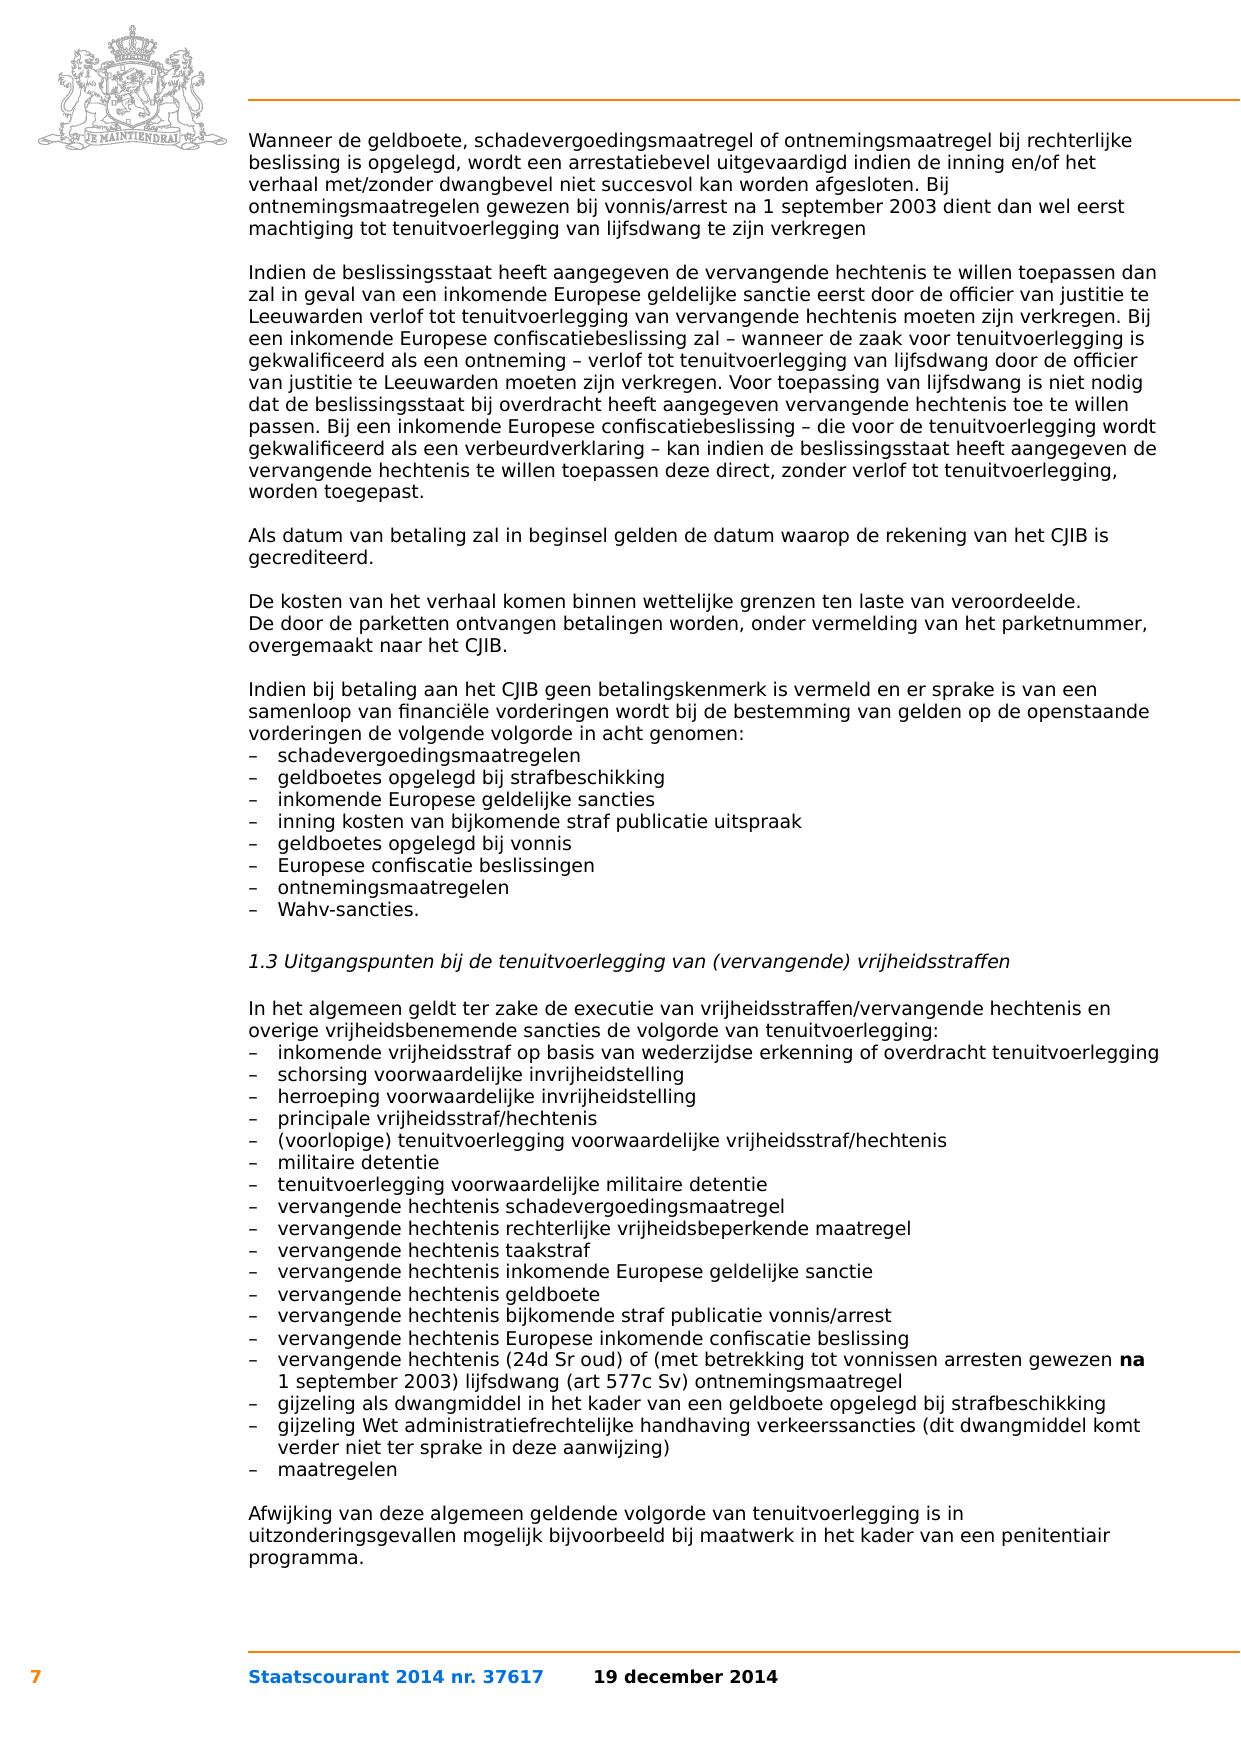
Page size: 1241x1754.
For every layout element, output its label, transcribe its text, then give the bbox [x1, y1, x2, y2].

text – ontnemingsmaatregelen [248, 877, 1163, 899]
text – geldboetes opgelegd bij vonnis [248, 833, 1163, 855]
text De door de parketten ontvangen betalingen worden, onder vermelding van het parketnummer, overgemaakt naar het CJIB. [248, 613, 1163, 657]
text Als datum van betaling zal in beginsel gelden de datum waarop de rekening van het CJIB is gecrediteerd. [248, 525, 1163, 569]
text – gijzeling als dwangmiddel in het kader van een geldboete opgelegd bij strafbeschikking [248, 1393, 1163, 1415]
text – vervangende hechtenis (24d Sr oud) of (met betrekking tot vonnissen arresten gewezen na 1 september 2003) lijfsdwang (art 577c Sv) ontnemingsmaatregel [248, 1349, 1163, 1393]
text Indien bij betaling aan het CJIB geen betalingskenmerk is vermeld en er sprake is van een samenloop van financiële vorderingen wordt bij de bestemming van gelden op de openstaande vorderingen de volgende volgorde in acht genomen: [248, 679, 1163, 745]
text – vervangende hechtenis bijkomende straf publicatie vonnis/arrest [248, 1305, 1163, 1327]
text – Wahv-sancties. [248, 899, 1163, 921]
text – schadevergoedingsmaatregelen [248, 745, 1163, 767]
text – (voorlopige) tenuitvoerlegging voorwaardelijke vrijheidsstraf/hechtenis [248, 1129, 1163, 1152]
text – geldboetes opgelegd bij strafbeschikking [248, 767, 1163, 789]
subtitle 1.3 Uitgangspunten bij de tenuitvoerlegging van (vervangende) vrijheidsstraffen [248, 951, 1163, 973]
text – vervangende hechtenis inkomende Europese geldelijke sanctie [248, 1261, 1163, 1283]
text Afwijking van deze algemeen geldende volgorde van tenuitvoerlegging is in uitzonderingsgevallen mogelijk bijvoorbeeld bij maatwerk in het kader van een penitentiair programma. [248, 1503, 1163, 1569]
text – inning kosten van bijkomende straf publicatie uitspraak [248, 811, 1163, 833]
text – maatregelen [248, 1459, 1163, 1481]
text In het algemeen geldt ter zake de executie van vrijheidsstraffen/vervangende hechtenis en overige vrijheidsbenemende sancties de volgorde van tenuitvoerlegging: [248, 998, 1163, 1042]
text – herroeping voorwaardelijke invrijheidstelling [248, 1086, 1163, 1108]
text – principale vrijheidsstraf/hechtenis [248, 1108, 1163, 1129]
text – vervangende hechtenis geldboete [248, 1283, 1163, 1305]
text – militaire detentie [248, 1152, 1163, 1173]
text – gijzeling Wet administratiefrechtelijke handhaving verkeerssancties (dit dwangmiddel komt verder niet ter sprake in deze aanwijzing) [248, 1415, 1163, 1459]
text Indien de beslissingsstaat heeft aangegeven de vervangende hechtenis te willen toepassen dan zal in geval van een inkomende Europese geldelijke sanctie eerst door de officier van justitie te Leeuwarden verlof tot tenuitvoerlegging van vervangende hechtenis moeten zijn verkregen. Bij een inkomende Europese confiscatiebeslissing zal – wanneer de zaak voor tenuitvoerlegging is gekwalificeerd als een ontneming – verlof tot tenuitvoerlegging van lijfsdwang door de officier van justitie te Leeuwarden moeten zijn verkregen. Voor toepassing van lijfsdwang is niet nodig dat de beslissingsstaat bij overdracht heeft aangegeven vervangende hechtenis toe te willen passen. Bij een inkomende Europese confiscatiebeslissing – die voor de tenuitvoerlegging wordt gekwalificeerd als een verbeurdverklaring – kan indien de beslissingsstaat heeft aangegeven de vervangende hechtenis te willen toepassen deze direct, zonder verlof tot tenuitvoerlegging, worden toegepast. [248, 262, 1163, 503]
text Wanneer de geldboete, schadevergoedingsmaatregel of ontnemingsmaatregel bij rechterlijke beslissing is opgelegd, wordt een arrestatiebevel uitgevaardigd indien de inning en/of het verhaal met/zonder dwangbevel niet succesvol kan worden afgesloten. Bij ontnemingsmaatregelen gewezen bij vonnis/arrest na 1 september 2003 dient dan wel eerst machtiging tot tenuitvoerlegging van lijfsdwang te zijn verkregen [248, 130, 1163, 240]
text – vervangende hechtenis taakstraf [248, 1239, 1163, 1261]
text – inkomende vrijheidsstraf op basis van wederzijdse erkenning of overdracht tenuitvoerlegging [248, 1042, 1163, 1064]
text – vervangende hechtenis rechterlijke vrijheidsbeperkende maatregel [248, 1217, 1163, 1239]
text – schorsing voorwaardelijke invrijheidstelling [248, 1064, 1163, 1086]
text – vervangende hechtenis schadevergoedingsmaatregel [248, 1196, 1163, 1217]
text – Europese confiscatie beslissingen [248, 855, 1163, 877]
picture [38, 25, 227, 150]
text – inkomende Europese geldelijke sancties [248, 789, 1163, 811]
text – tenuitvoerlegging voorwaardelijke militaire detentie [248, 1173, 1163, 1196]
text De kosten van het verhaal komen binnen wettelijke grenzen ten laste van veroordeelde. [248, 591, 1163, 613]
text – vervangende hechtenis Europese inkomende confiscatie beslissing [248, 1327, 1163, 1349]
